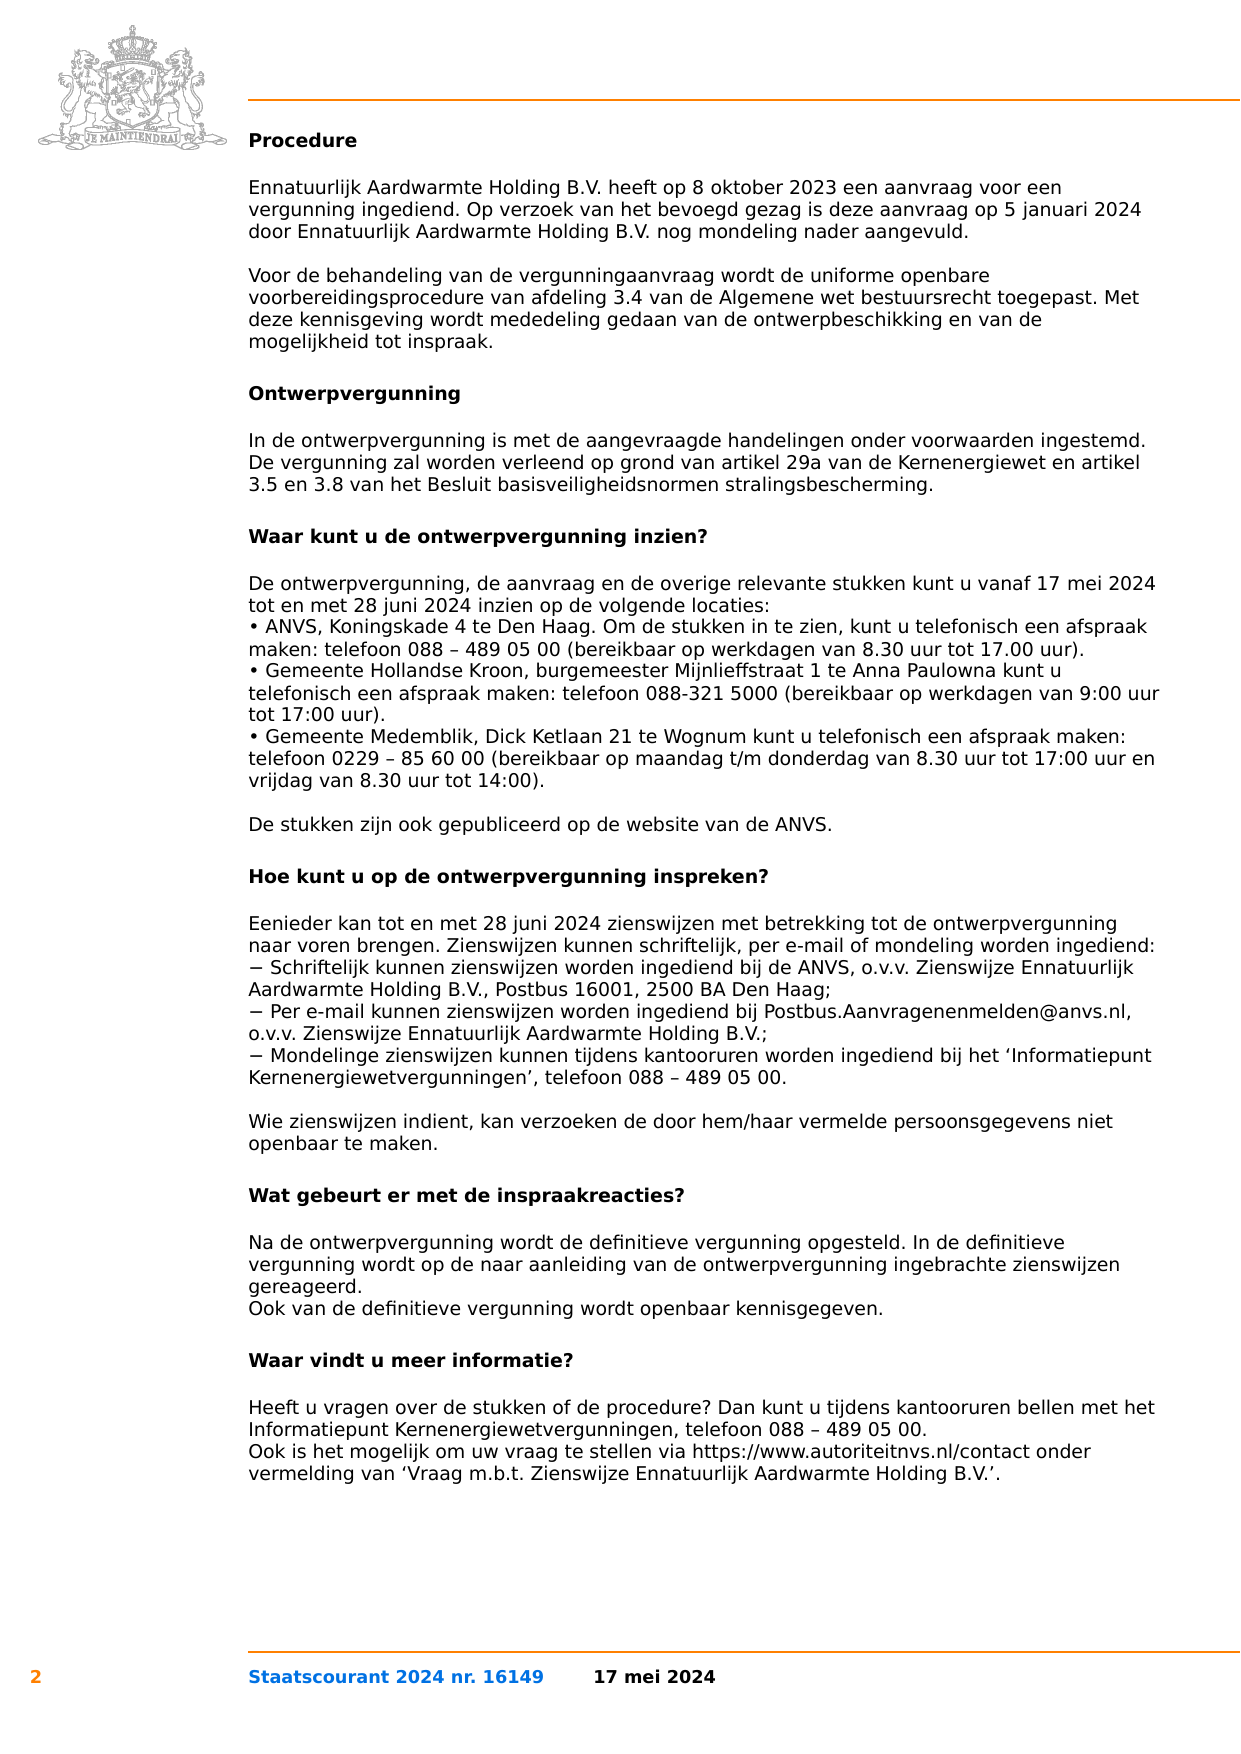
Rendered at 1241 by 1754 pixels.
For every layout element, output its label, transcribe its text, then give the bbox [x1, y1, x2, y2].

picture [38, 25, 227, 150]
subtitle Waar kunt u de ontwerpvergunning inzien? [248, 526, 1163, 547]
text • Gemeente Medemblik, Dick Ketlaan 21 te Wognum kunt u telefonisch een afspraak maken: telefoon 0229 – 85 60 00 (bereikbaar op maandag t/m donderdag van 8.30 uur tot 17:00 uur en vrijdag van 8.30 uur tot 14:00). [248, 726, 1163, 792]
subtitle Waar vindt u meer informatie? [248, 1350, 1163, 1372]
subtitle Ontwerpvergunning [248, 383, 1163, 404]
text De stukken zijn ook gepubliceerd op de website van de ANVS. [248, 814, 1163, 836]
text • ANVS, Koningskade 4 te Den Haag. Om de stukken in te zien, kunt u telefonisch een afspraak maken: telefoon 088 – 489 05 00 (bereikbaar op werkdagen van 8.30 uur tot 17.00 uur). [248, 616, 1163, 660]
text • Gemeente Hollandse Kroon, burgemeester Mijnlieffstraat 1 te Anna Paulowna kunt u telefonisch een afspraak maken: telefoon 088-321 5000 (bereikbaar op werkdagen van 9:00 uur tot 17:00 uur). [248, 660, 1163, 726]
text − Per e-mail kunnen zienswijzen worden ingediend bij Postbus.Aanvragenenmelden@anvs.nl, o.v.v. Zienswijze Ennatuurlijk Aardwarmte Holding B.V.; [248, 1001, 1163, 1045]
text Ook is het mogelijk om uw vraag te stellen via https://www.autoriteitnvs.nl/contact onder vermelding van ‘Vraag m.b.t. Zienswijze Ennatuurlijk Aardwarmte Holding B.V.’. [248, 1441, 1163, 1484]
text In de ontwerpvergunning is met de aangevraagde handelingen onder voorwaarden ingestemd. De vergunning zal worden verleend op grond van artikel 29a van de Kernenergiewet en artikel 3.5 en 3.8 van het Besluit basisveiligheidsnormen stralingsbescherming. [248, 429, 1163, 496]
text − Mondelinge zienswijzen kunnen tijdens kantooruren worden ingediend bij het ‘Informatiepunt Kernenergiewetvergunningen’, telefoon 088 – 489 05 00. [248, 1045, 1163, 1089]
text Na de ontwerpvergunning wordt de definitieve vergunning opgesteld. In de definitieve vergunning wordt op de naar aanleiding van de ontwerpvergunning ingebrachte zienswijzen gereageerd. [248, 1232, 1163, 1298]
text Ook van de definitieve vergunning wordt openbaar kennisgegeven. [248, 1298, 1163, 1320]
text Voor de behandeling van de vergunningaanvraag wordt de uniforme openbare voorbereidingsprocedure van afdeling 3.4 van de Algemene wet bestuursrecht toegepast. Met deze kennisgeving wordt mededeling gedaan van de ontwerpbeschikking en van de mogelijkheid tot inspraak. [248, 265, 1163, 353]
text De ontwerpvergunning, de aanvraag en de overige relevante stukken kunt u vanaf 17 mei 2024 tot en met 28 juni 2024 inzien op de volgende locaties: [248, 572, 1163, 616]
text Eenieder kan tot en met 28 juni 2024 zienswijzen met betrekking tot de ontwerpvergunning naar voren brengen. Zienswijzen kunnen schriftelijk, per e-mail of mondeling worden ingediend: [248, 913, 1163, 957]
text − Schriftelijk kunnen zienswijzen worden ingediend bij de ANVS, o.v.v. Zienswijze Ennatuurlijk Aardwarmte Holding B.V., Postbus 16001, 2500 BA Den Haag; [248, 957, 1163, 1001]
text Heeft u vragen over de stukken of de procedure? Dan kunt u tijdens kantooruren bellen met het Informatiepunt Kernenergiewetvergunningen, telefoon 088 – 489 05 00. [248, 1397, 1163, 1441]
text Wie zienswijzen indient, kan verzoeken de door hem/haar vermelde persoonsgegevens niet openbaar te maken. [248, 1111, 1163, 1155]
text Ennatuurlijk Aardwarmte Holding B.V. heeft op 8 oktober 2023 een aanvraag voor een vergunning ingediend. Op verzoek van het bevoegd gezag is deze aanvraag op 5 januari 2024 door Ennatuurlijk Aardwarmte Holding B.V. nog mondeling nader aangevuld. [248, 177, 1163, 243]
subtitle Procedure [248, 130, 1163, 152]
subtitle Wat gebeurt er met de inspraakreacties? [248, 1185, 1163, 1207]
subtitle Hoe kunt u op de ontwerpvergunning inspreken? [248, 866, 1163, 888]
